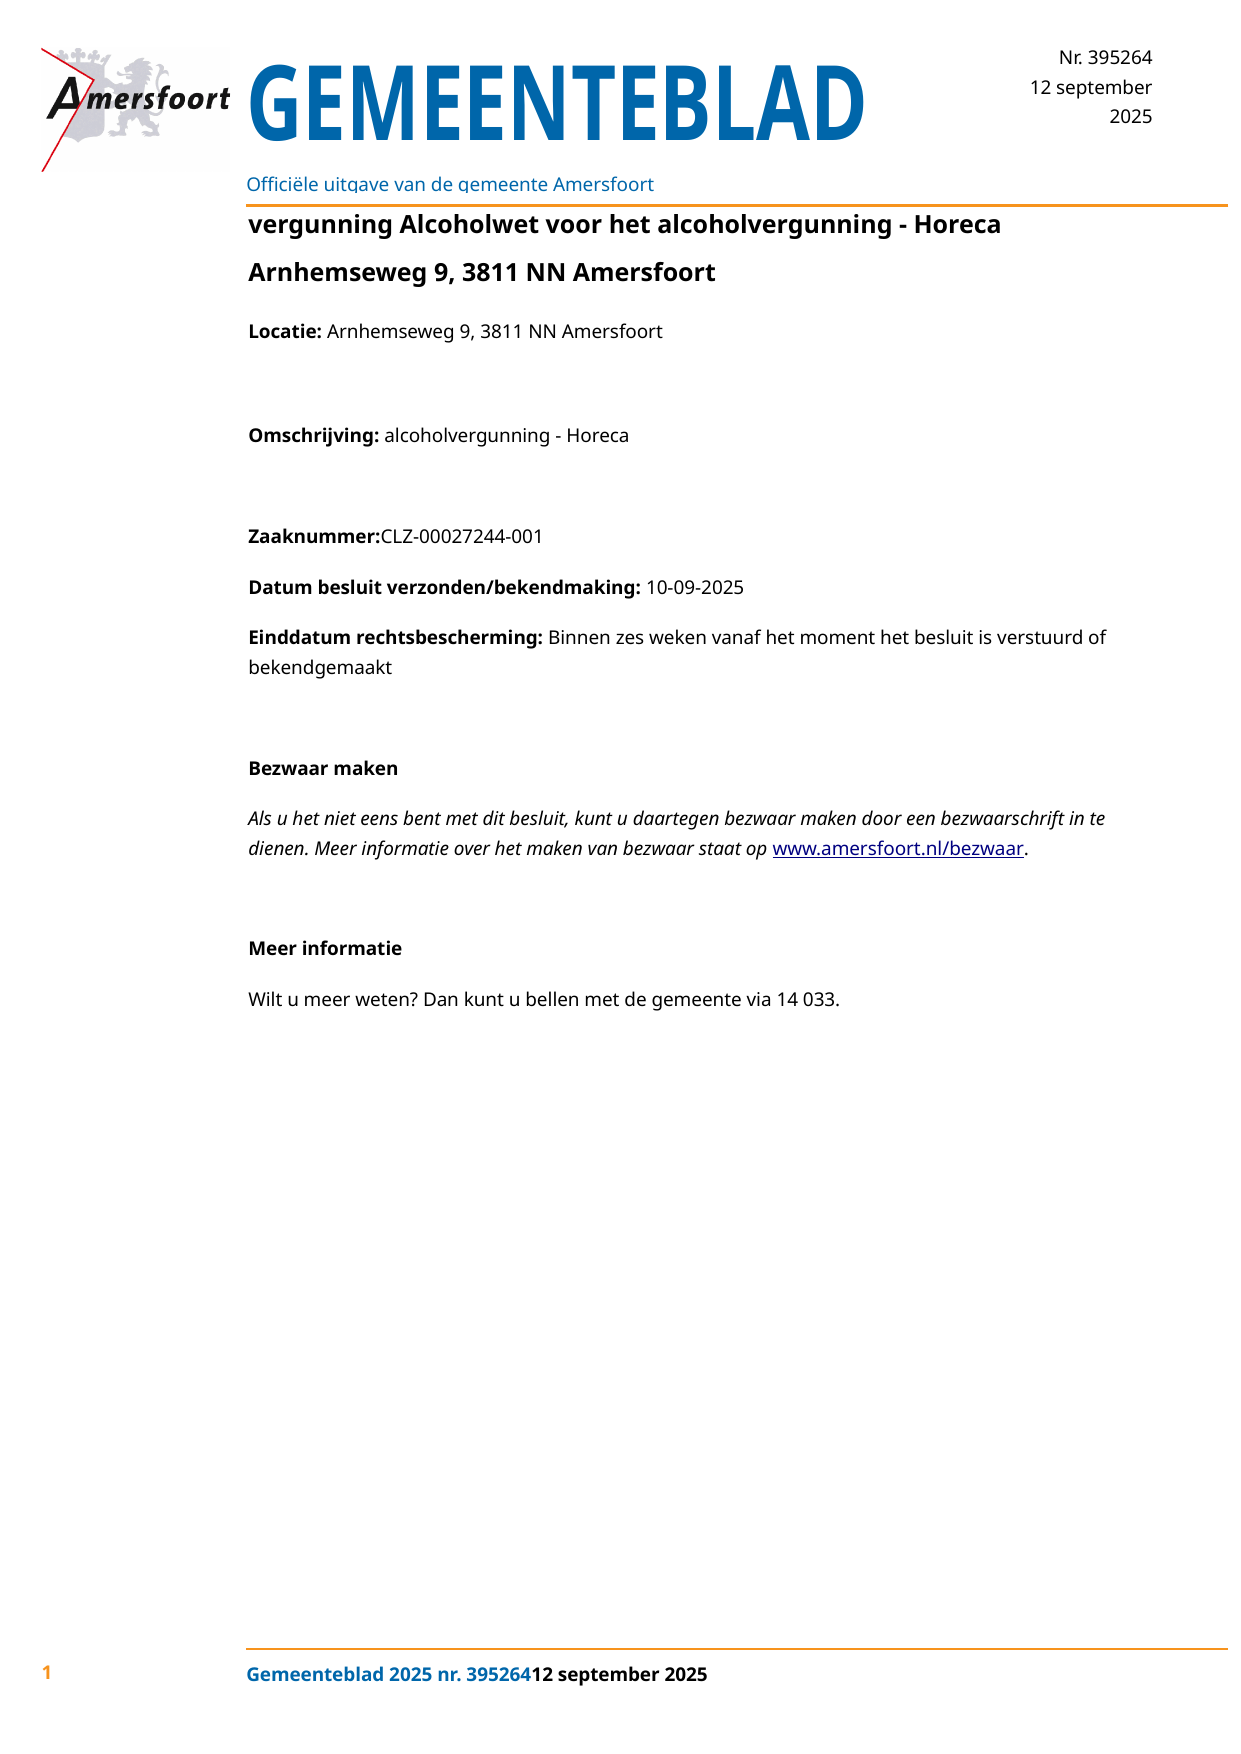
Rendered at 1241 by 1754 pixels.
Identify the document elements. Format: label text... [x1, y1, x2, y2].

text Locatie: Arnhemseweg 9, 3811 NN Amersfoort [248, 318, 1152, 344]
text Bezwaar maken [248, 755, 1152, 781]
text ﻿Omschrijving: alcoholvergunning - Horeca [248, 419, 1152, 448]
text Meer informatie [248, 936, 1152, 961]
text Einddatum rechtsbescherming: Binnen zes weken vanaf het moment het besluit is verstuurd of bekendgemaakt [248, 624, 1152, 680]
text vergunning Alcoholwet voor het alcoholvergunning - Horeca Arnhemseweg 9, 3811 NN Amersfoort [248, 207, 1152, 288]
text Als u het niet eens bent met dit besluit, kunt u daartegen bezwaar maken door een bezwaarschrift in te dienen. Meer informatie over het maken van bezwaar staat op www.amersfoort.nl/bezwaar. [248, 805, 1152, 861]
text Zaaknummer:CLZ-00027244-001 [248, 523, 1152, 549]
picture [41, 47, 231, 172]
text Wilt u meer weten? Dan kunt u bellen met de gemeente via 14 033. [248, 986, 1152, 1012]
text Datum besluit verzonden/bekendmaking: 10-09-2025 [248, 574, 1152, 600]
